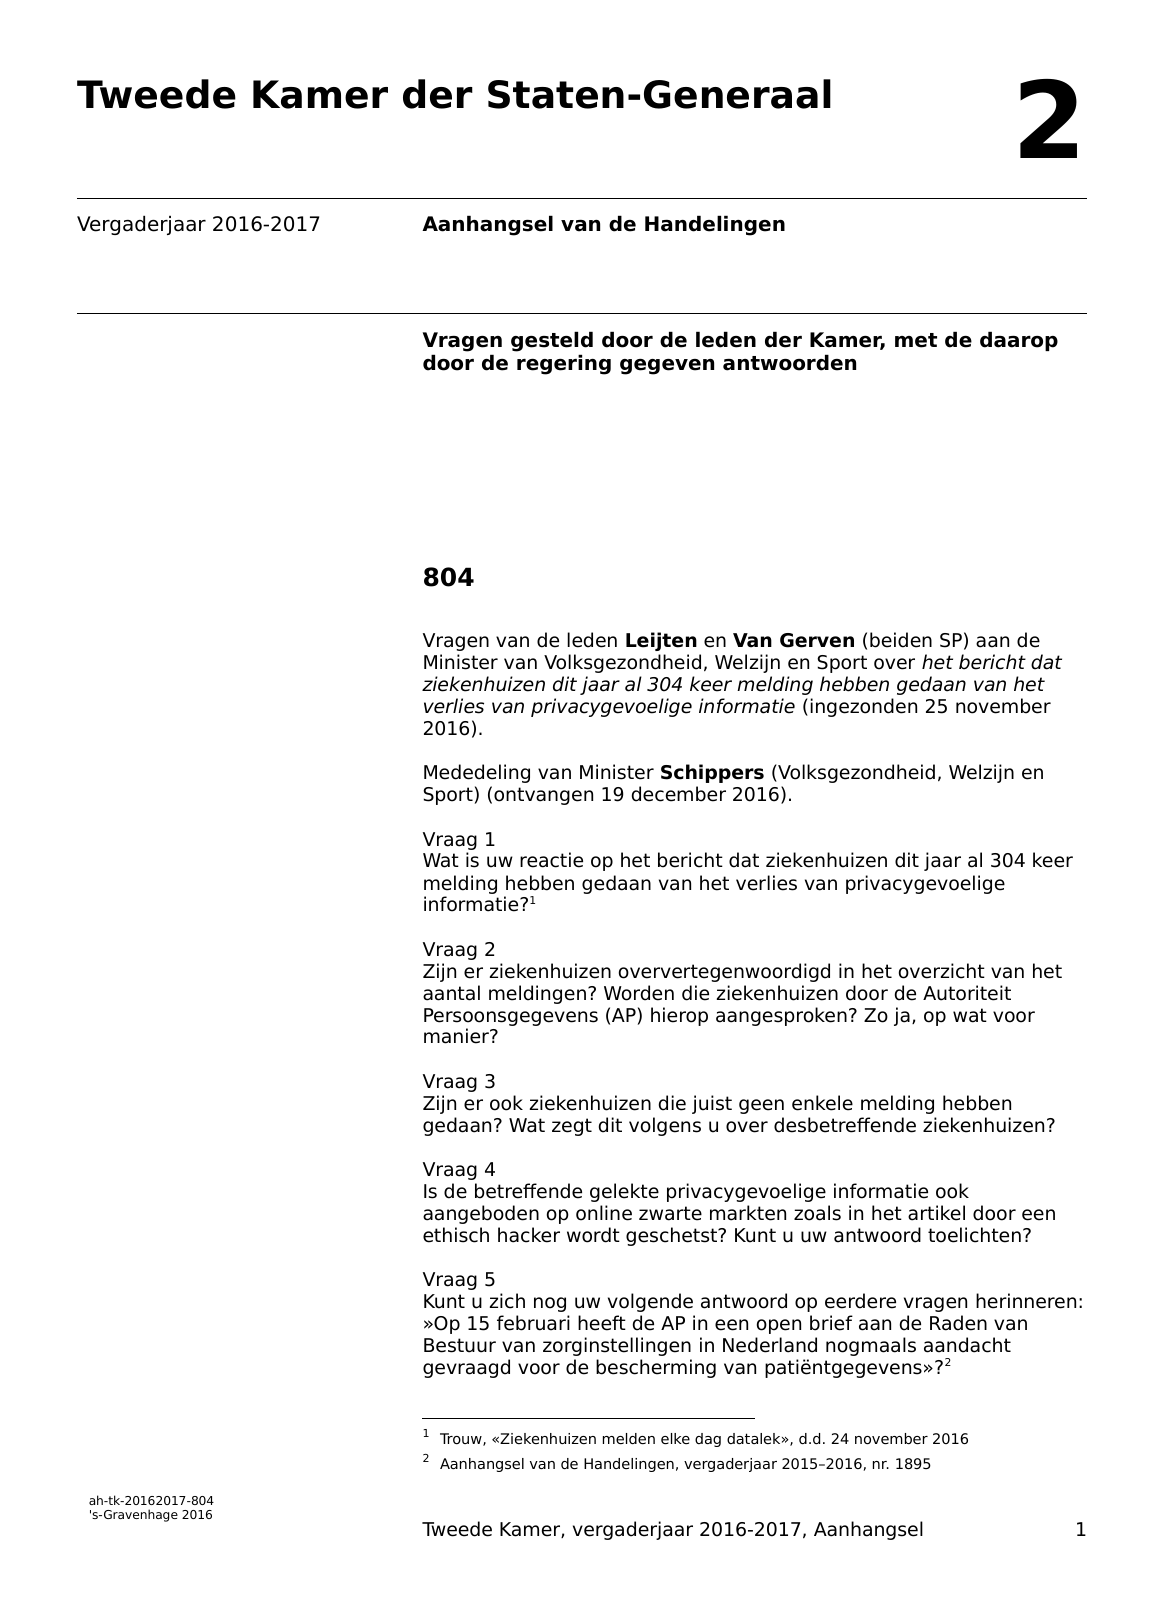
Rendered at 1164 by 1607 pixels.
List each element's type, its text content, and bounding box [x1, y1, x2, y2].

text ah-tk-20162017-804 [88, 1494, 323, 1508]
text 804 [422, 563, 1087, 592]
text Aanhangsel van de Handelingen, vergaderjaar 2015–2016, nr. 1895 [422, 1452, 1087, 1474]
table_header 2 [886, 59, 1087, 198]
text Mededeling van Minister Schippers (Volksgezondheid, Welzijn en Sport) (ontvangen 19 december 2016). [422, 762, 1087, 806]
text Vraag 4 [422, 1159, 1087, 1181]
text 's-Gravenhage 2016 [88, 1508, 323, 1522]
table_cell Vragen gesteld door de leden der Kamer, met de daarop door de regering gegeven antwoorden [422, 314, 1087, 375]
text Vraag 2 [422, 938, 1087, 961]
text Wat is uw reactie op het bericht dat ziekenhuizen dit jaar al 304 keer melding hebben gedaan van het verlies van privacygevoelige informatie? [422, 850, 1087, 916]
text Zijn er ziekenhuizen oververtegenwoordigd in het overzicht van het aantal meldingen? Worden die ziekenhuizen door de Autoriteit Persoonsgegevens (AP) hierop aangesproken? Zo ja, op wat voor manier? [422, 961, 1087, 1048]
text Is de betreffende gelekte privacygevoelige informatie ook aangeboden op online zwarte markten zoals in het artikel door een ethisch hacker wordt geschetst? Kunt u uw antwoord toelichten? [422, 1181, 1087, 1247]
text Kunt u zich nog uw volgende antwoord op eerdere vragen herinneren: »Op 15 februari heeft de AP in een open brief aan de Raden van Bestuur van zorginstellingen in Nederland nogmaals aandacht gevraagd voor de bescherming van patiëntgegevens»? [422, 1291, 1087, 1379]
text Vragen van de leden Leijten en Van Gerven (beiden SP) aan de Minister van Volksgezondheid, Welzijn en Sport over het bericht dat ziekenhuizen dit jaar al 304 keer melding hebben gedaan van het verlies van privacygevoelige informatie (ingezonden 25 november 2016). [422, 630, 1087, 740]
text Zijn er ook ziekenhuizen die juist geen enkele melding hebben gedaan? Wat zegt dit volgens u over desbetreffende ziekenhuizen? [422, 1093, 1087, 1137]
table_header Tweede Kamer der Staten-Generaal [77, 59, 886, 198]
text Vraag 1 [422, 828, 1087, 850]
text Vraag 5 [422, 1269, 1087, 1291]
table_cell Aanhangsel van de Handelingen [422, 199, 1087, 313]
text Vraag 3 [422, 1071, 1087, 1093]
table_cell [77, 314, 422, 375]
table_cell Vergaderjaar 2016-2017 [77, 199, 422, 313]
text Trouw, «Ziekenhuizen melden elke dag datalek», d.d. 24 november 2016 [422, 1427, 1087, 1449]
